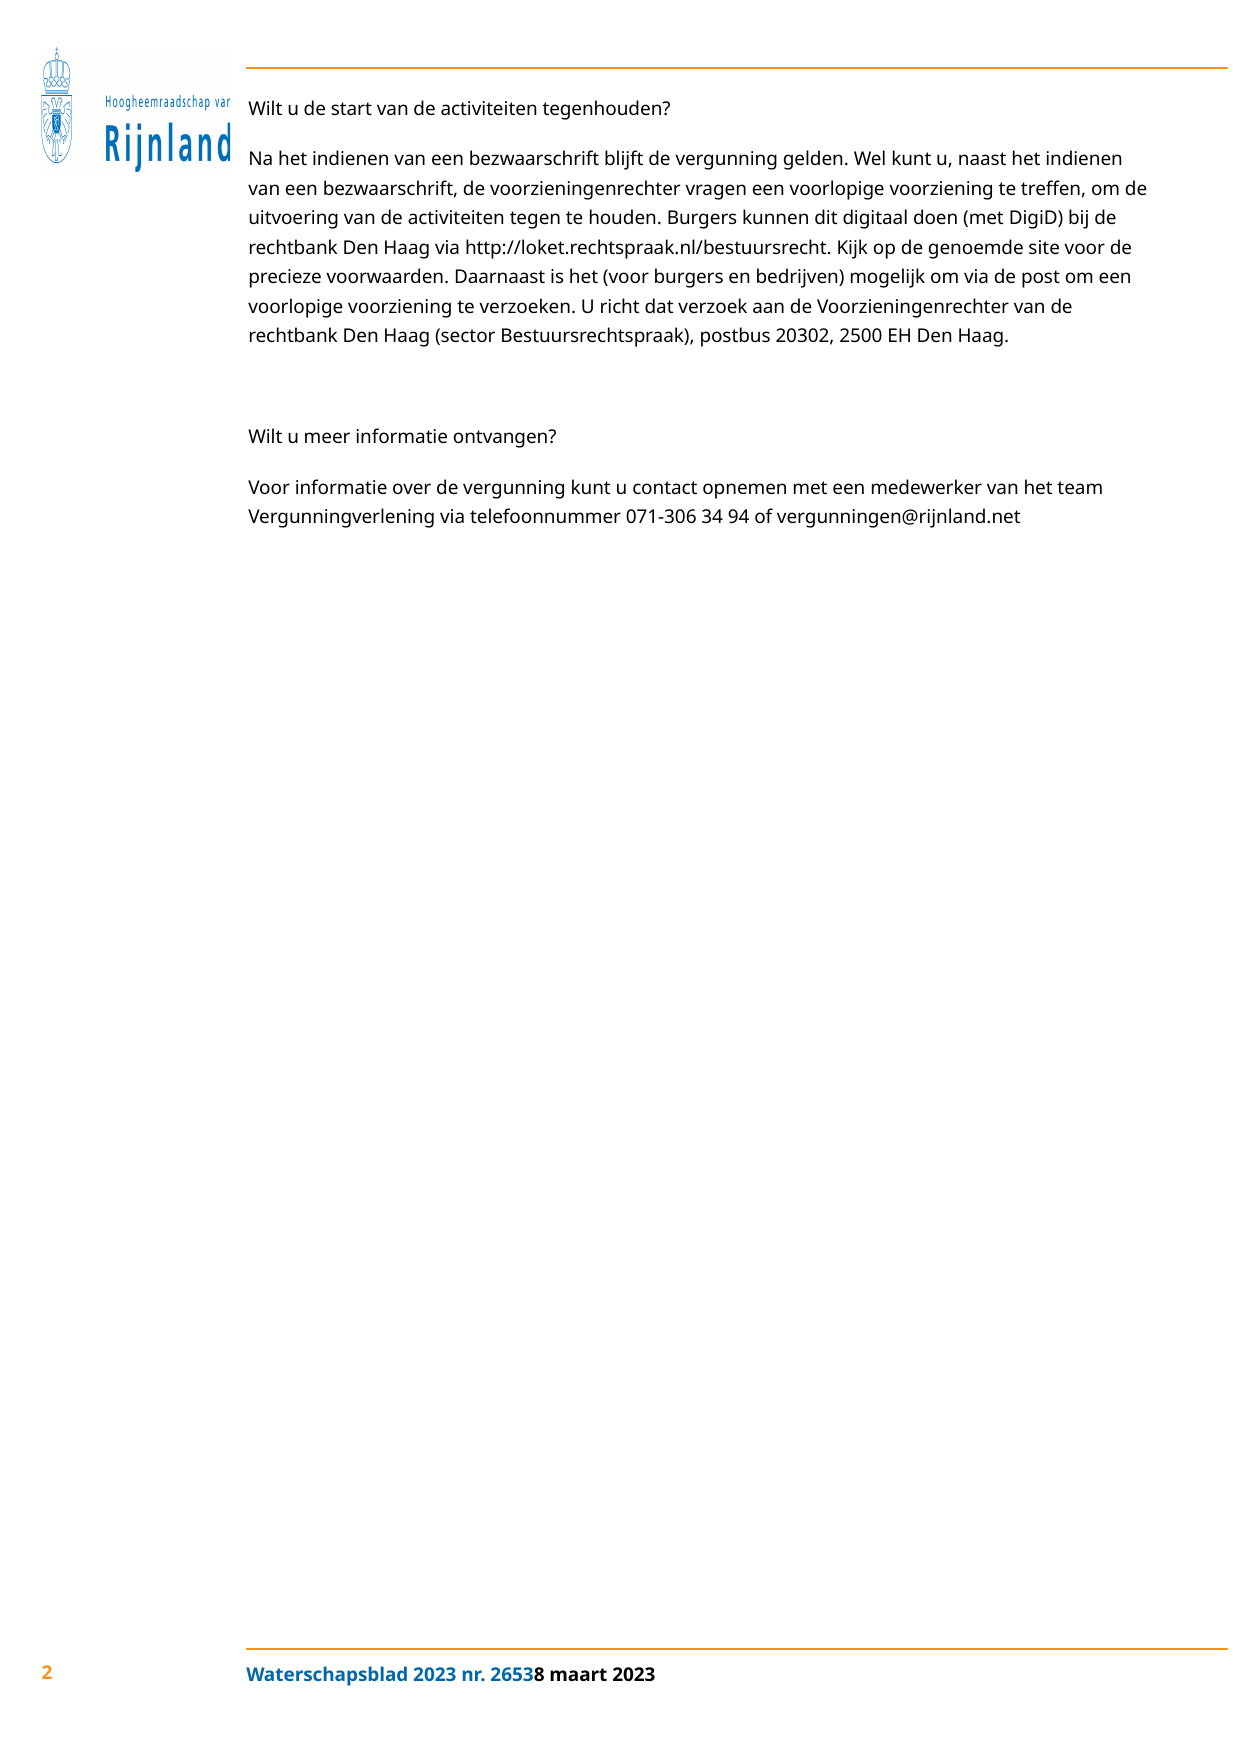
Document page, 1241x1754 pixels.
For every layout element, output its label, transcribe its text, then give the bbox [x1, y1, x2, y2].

text Voor informatie over de vergunning kunt u contact opnemen met een medewerker van het team Vergunningverlening via telefoonnummer 071-306 34 94 of vergunningen@rijnland.net [248, 474, 1152, 529]
text Wilt u de start van de activiteiten tegenhouden? [248, 95, 1152, 121]
text Wilt u meer informatie ontvangen? [248, 423, 1152, 449]
text Na het indienen van een bezwaarschrift blijft de vergunning gelden. Wel kunt u, naast het indienen van een bezwaarschrift, de voorzieningenrechter vragen een voorlopige voorziening te treffen, om de uitvoering van de activiteiten tegen te houden. Burgers kunnen dit digitaal doen (met DigiD) bij de rechtbank Den Haag via http://loket.rechtspraak.nl/bestuursrecht. Kijk op de genoemde site voor de precieze voorwaarden. Daarnaast is het (voor burgers en bedrijven) mogelijk om via de post om een voorlopige voorziening te verzoeken. U richt dat verzoek aan de Voorzieningenrechter van de rechtbank Den Haag (sector Bestuursrechtspraak), postbus 20302, 2500 EH Den Haag. [248, 145, 1152, 348]
picture [41, 47, 231, 172]
